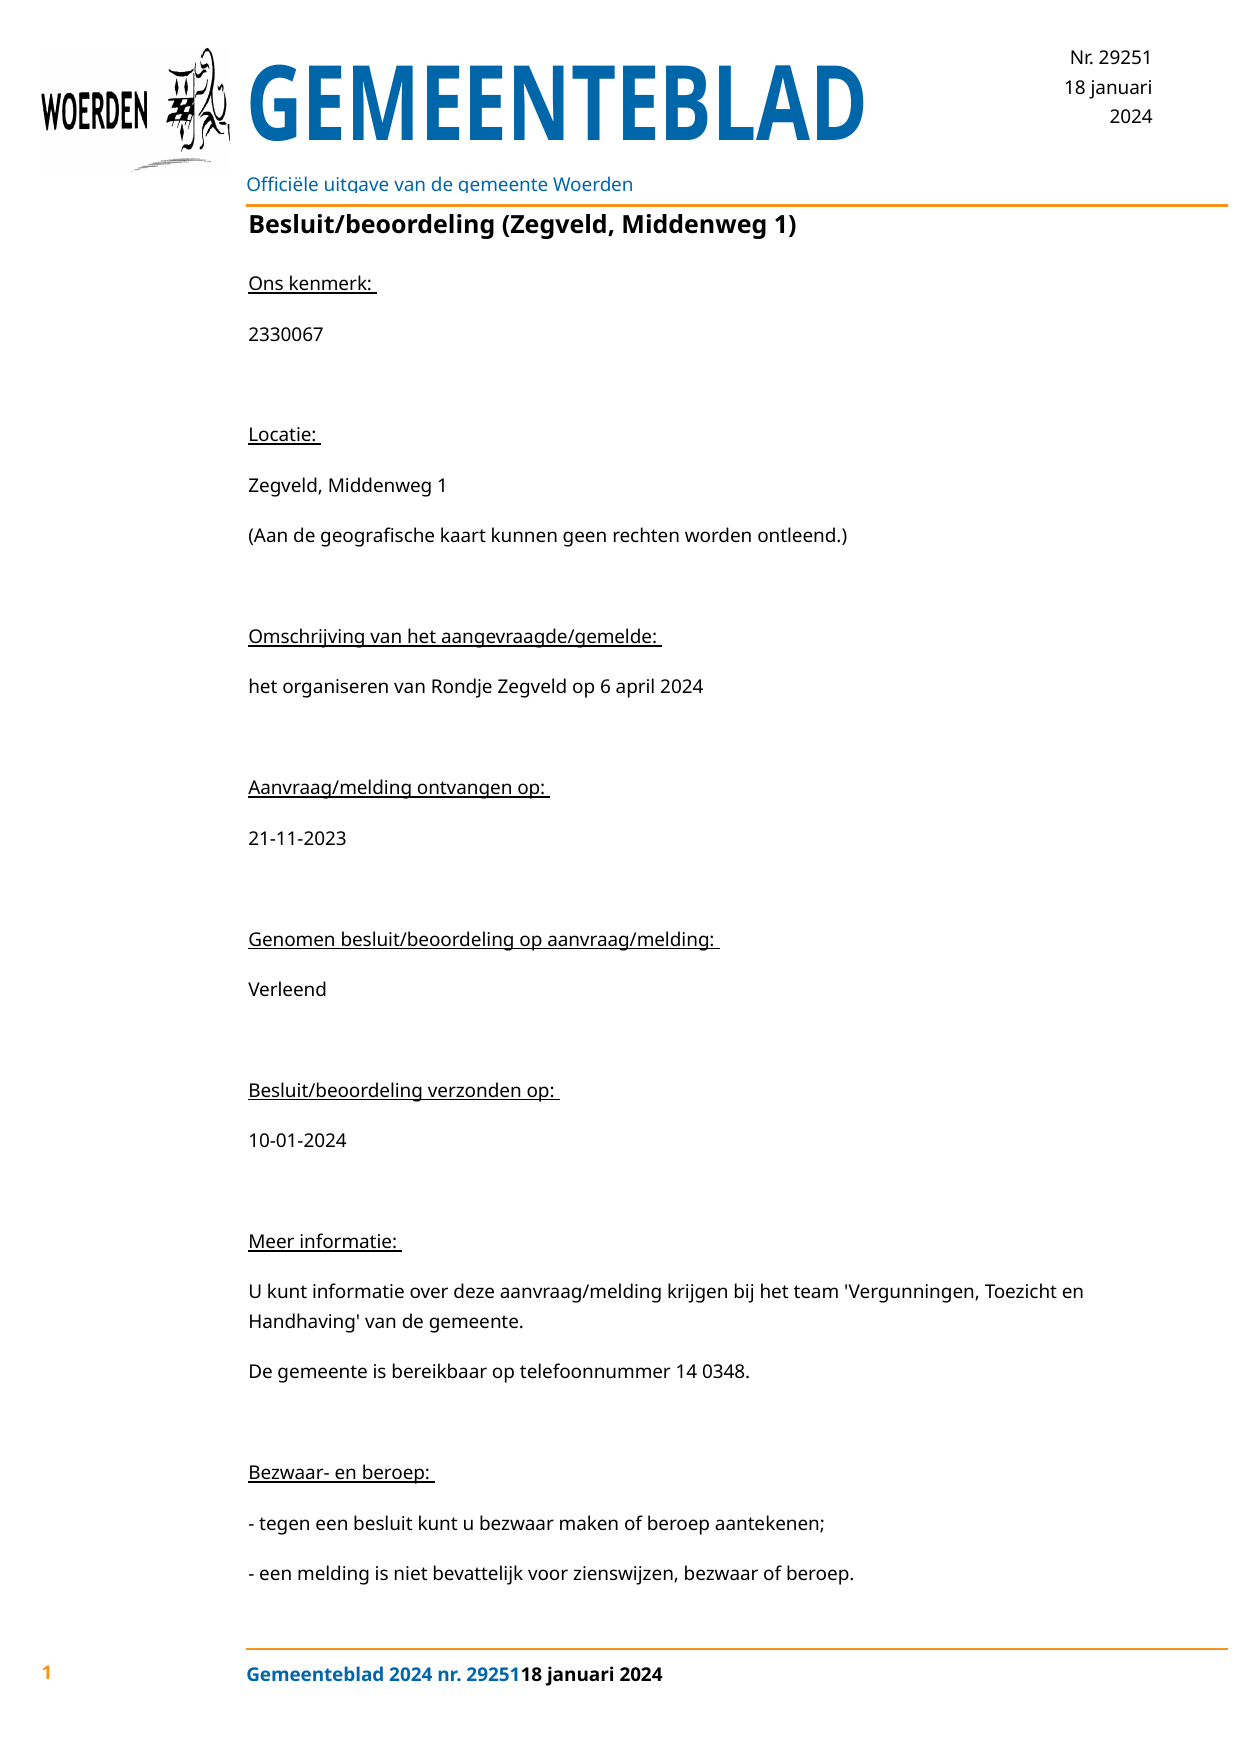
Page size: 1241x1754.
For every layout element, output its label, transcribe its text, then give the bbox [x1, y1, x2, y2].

text Aanvraag/melding ontvangen op: [248, 774, 1152, 800]
text Zegveld, Middenweg 1 [248, 472, 1152, 498]
text Omschrijving van het aangevraagde/gemelde: [248, 623, 1152, 649]
text Verleend [248, 976, 1152, 1002]
text 10-01-2024 [248, 1127, 1152, 1153]
text Genomen besluit/beoordeling op aanvraag/melding: [248, 926, 1152, 951]
text Bezwaar- en beroep: [248, 1459, 1152, 1485]
text Besluit/beoordeling verzonden op: [248, 1077, 1152, 1103]
text Besluit/beoordeling (Zegveld, Middenweg 1) [248, 207, 1152, 241]
text 2330067 [248, 321, 1152, 346]
text U kunt informatie over deze aanvraag/melding krijgen bij het team 'Vergunningen, Toezicht en Handhaving' van de gemeente. [248, 1279, 1152, 1334]
text Meer informatie: [248, 1228, 1152, 1254]
text - tegen een besluit kunt u bezwaar maken of beroep aantekenen; [248, 1510, 1152, 1536]
text (Aan de geografische kaart kunnen geen rechten worden ontleend.) [248, 522, 1152, 548]
text 21-11-2023 [248, 825, 1152, 851]
text Ons kenmerk: [248, 270, 1152, 296]
text het organiseren van Rondje Zegveld op 6 april 2024 [248, 674, 1152, 699]
text Locatie: [248, 422, 1152, 447]
text - een melding is niet bevattelijk voor zienswijzen, bezwaar of beroep. [248, 1560, 1152, 1586]
text De gemeente is bereikbaar op telefoonnummer 14 0348. [248, 1359, 1152, 1384]
picture [41, 47, 231, 172]
